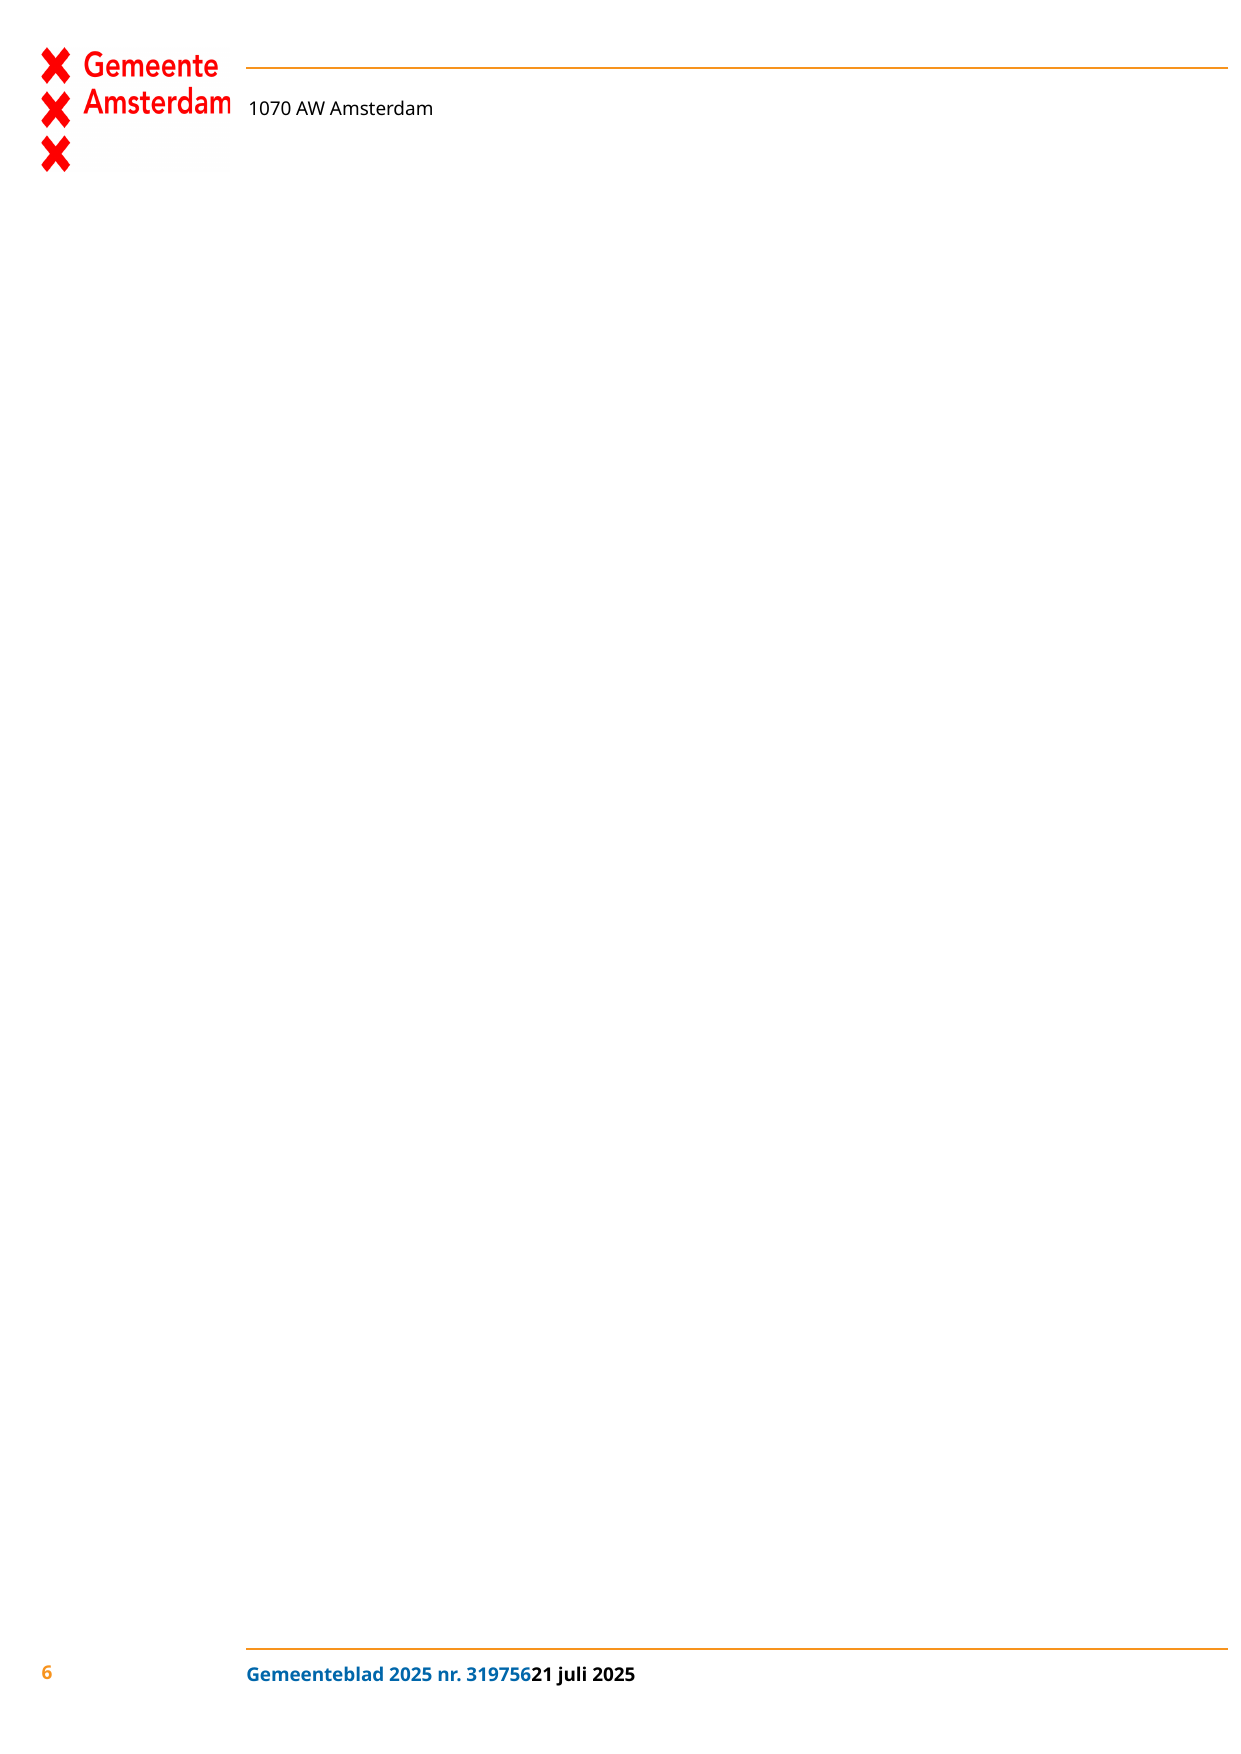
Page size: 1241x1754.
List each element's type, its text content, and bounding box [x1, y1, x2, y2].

picture [41, 47, 231, 172]
text 1070 AW Amsterdam [248, 95, 1152, 121]
